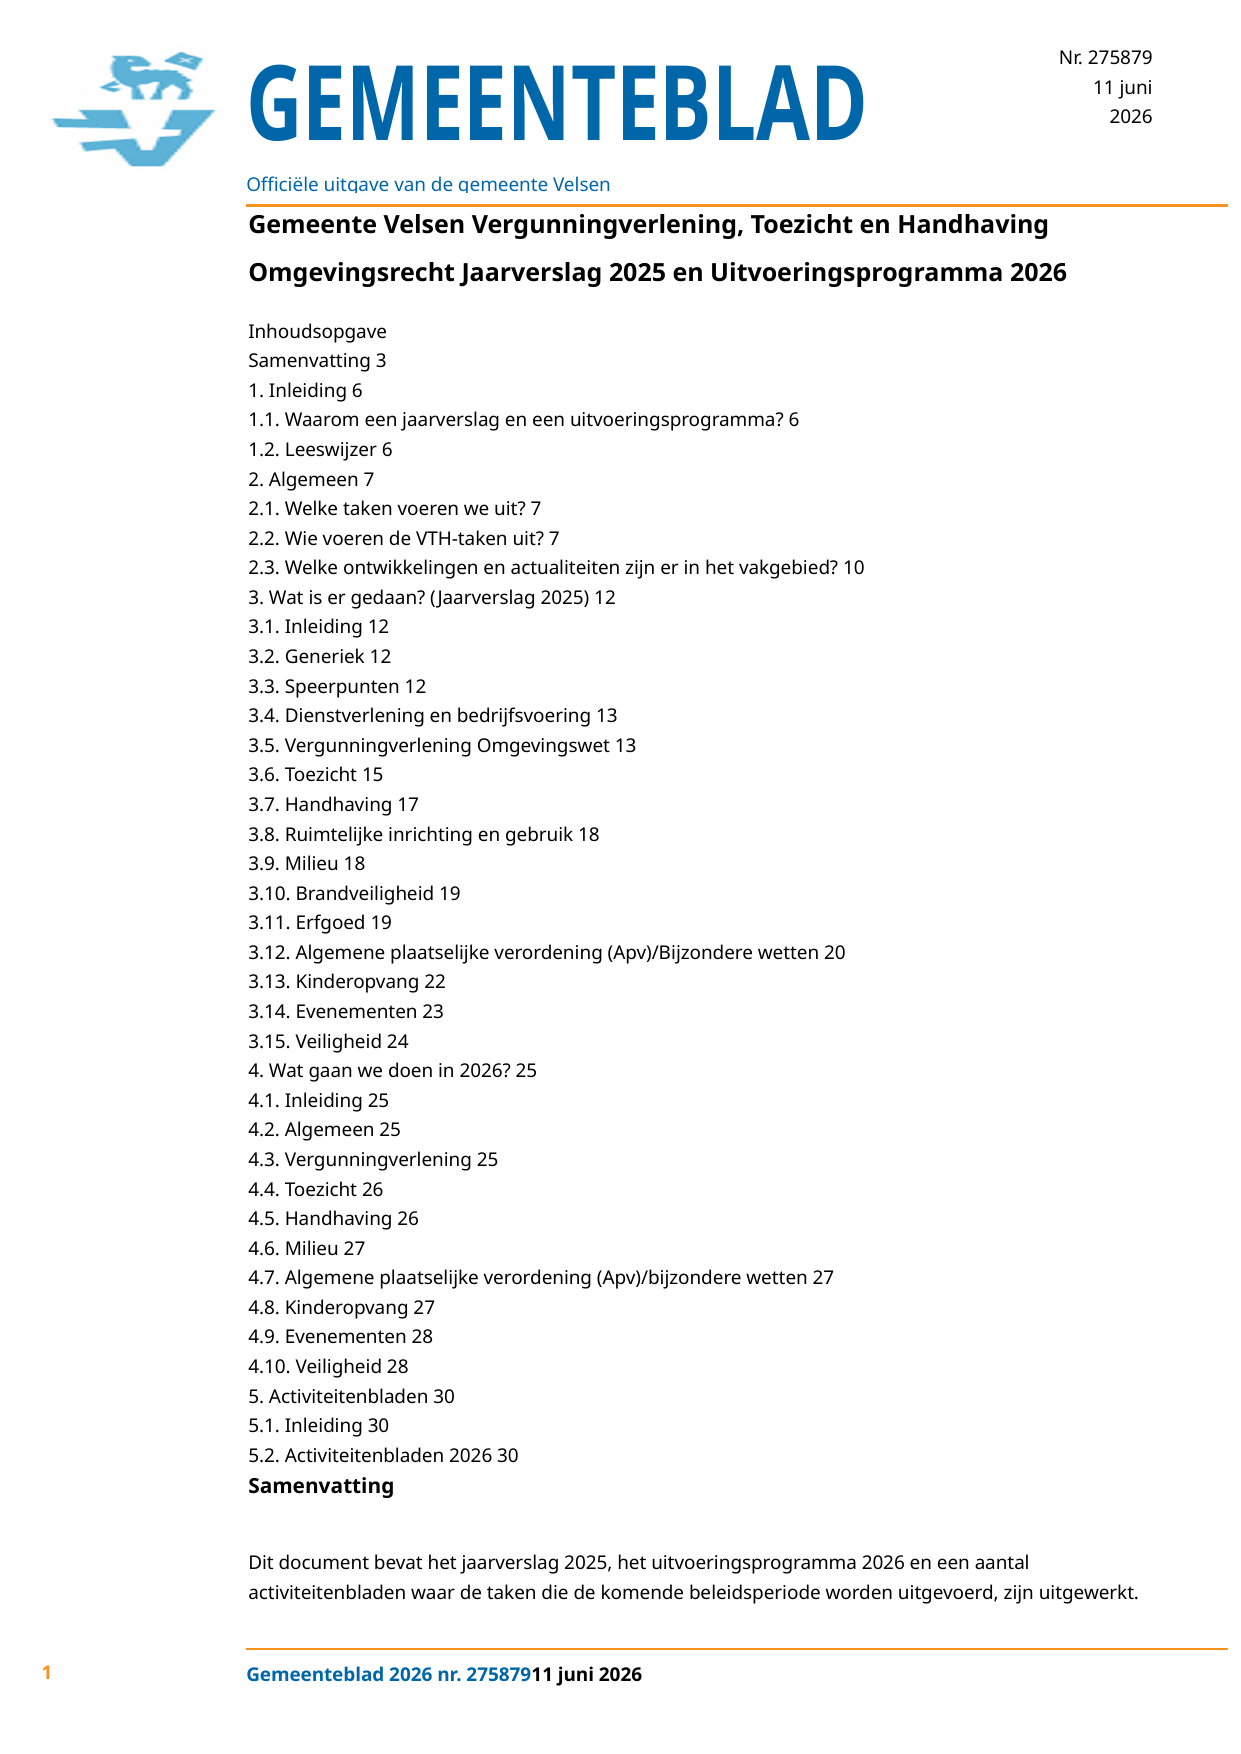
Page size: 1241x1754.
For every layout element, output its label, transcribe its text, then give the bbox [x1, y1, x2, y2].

text 3.5. Vergunningverlening Omgevingswet 13 [248, 732, 1152, 758]
text 4.1. Inleiding 25 [248, 1087, 1152, 1113]
text 3.6. Toezicht 15 [248, 762, 1152, 787]
text 3.3. Speerpunten 12 [248, 673, 1152, 699]
picture [41, 47, 231, 172]
text 1.2. Leeswijzer 6 [248, 436, 1152, 462]
text 2.2. Wie voeren de VTH-taken uit? 7 [248, 525, 1152, 551]
text 5. Activiteitenbladen 30 [248, 1383, 1152, 1409]
text 5.1. Inleiding 30 [248, 1412, 1152, 1438]
text 4.4. Toezicht 26 [248, 1176, 1152, 1202]
text Inhoudsopgave [248, 318, 1152, 344]
text 3.2. Generiek 12 [248, 643, 1152, 669]
text 2.3. Welke ontwikkelingen en actualiteiten zijn er in het vakgebied? 10 [248, 554, 1152, 580]
text 2. Algemeen 7 [248, 466, 1152, 492]
text 3.10. Brandveiligheid 19 [248, 880, 1152, 906]
text 3.8. Ruimtelijke inrichting en gebruik 18 [248, 821, 1152, 847]
text Samenvatting 3 [248, 347, 1152, 373]
text 3.14. Evenementen 23 [248, 998, 1152, 1024]
text Gemeente Velsen Vergunningverlening, Toezicht en Handhaving Omgevingsrecht Jaarverslag 2025 en Uitvoeringsprogramma 2026 [248, 207, 1152, 288]
text 4.7. Algemene plaatselijke verordening (Apv)/bijzondere wetten 27 [248, 1264, 1152, 1290]
text 4.8. Kinderopvang 27 [248, 1294, 1152, 1320]
text 4. Wat gaan we doen in 2026? 25 [248, 1057, 1152, 1083]
text 3.4. Dienstverlening en bedrijfsvoering 13 [248, 702, 1152, 728]
text 3.13. Kinderopvang 22 [248, 969, 1152, 994]
text 5.2. Activiteitenbladen 2026 30 [248, 1442, 1152, 1468]
text 4.9. Evenementen 28 [248, 1324, 1152, 1349]
text 4.2. Algemeen 25 [248, 1117, 1152, 1142]
text 3.15. Veiligheid 24 [248, 1028, 1152, 1054]
text 3.12. Algemene plaatselijke verordening (Apv)/Bijzondere wetten 20 [248, 939, 1152, 965]
text 3. Wat is er gedaan? (Jaarverslag 2025) 12 [248, 584, 1152, 610]
text 3.11. Erfgoed 19 [248, 909, 1152, 935]
text Dit document bevat het jaarverslag 2025, het uitvoeringsprogramma 2026 en een aantal activiteitenbladen waar de taken die de komende beleidsperiode worden uitgevoerd, zijn uitgewerkt. [248, 1549, 1152, 1605]
text 4.3. Vergunningverlening 25 [248, 1146, 1152, 1172]
text 3.7. Handhaving 17 [248, 791, 1152, 817]
text 4.5. Handhaving 26 [248, 1205, 1152, 1231]
text 2.1. Welke taken voeren we uit? 7 [248, 495, 1152, 521]
text 3.1. Inleiding 12 [248, 614, 1152, 639]
text 4.10. Veiligheid 28 [248, 1353, 1152, 1379]
text 1. Inleiding 6 [248, 377, 1152, 403]
text Samenvatting [248, 1472, 1152, 1500]
text 1.1. Waarom een jaarverslag en een uitvoeringsprogramma? 6 [248, 407, 1152, 432]
text 3.9. Milieu 18 [248, 850, 1152, 876]
text 4.6. Milieu 27 [248, 1235, 1152, 1261]
